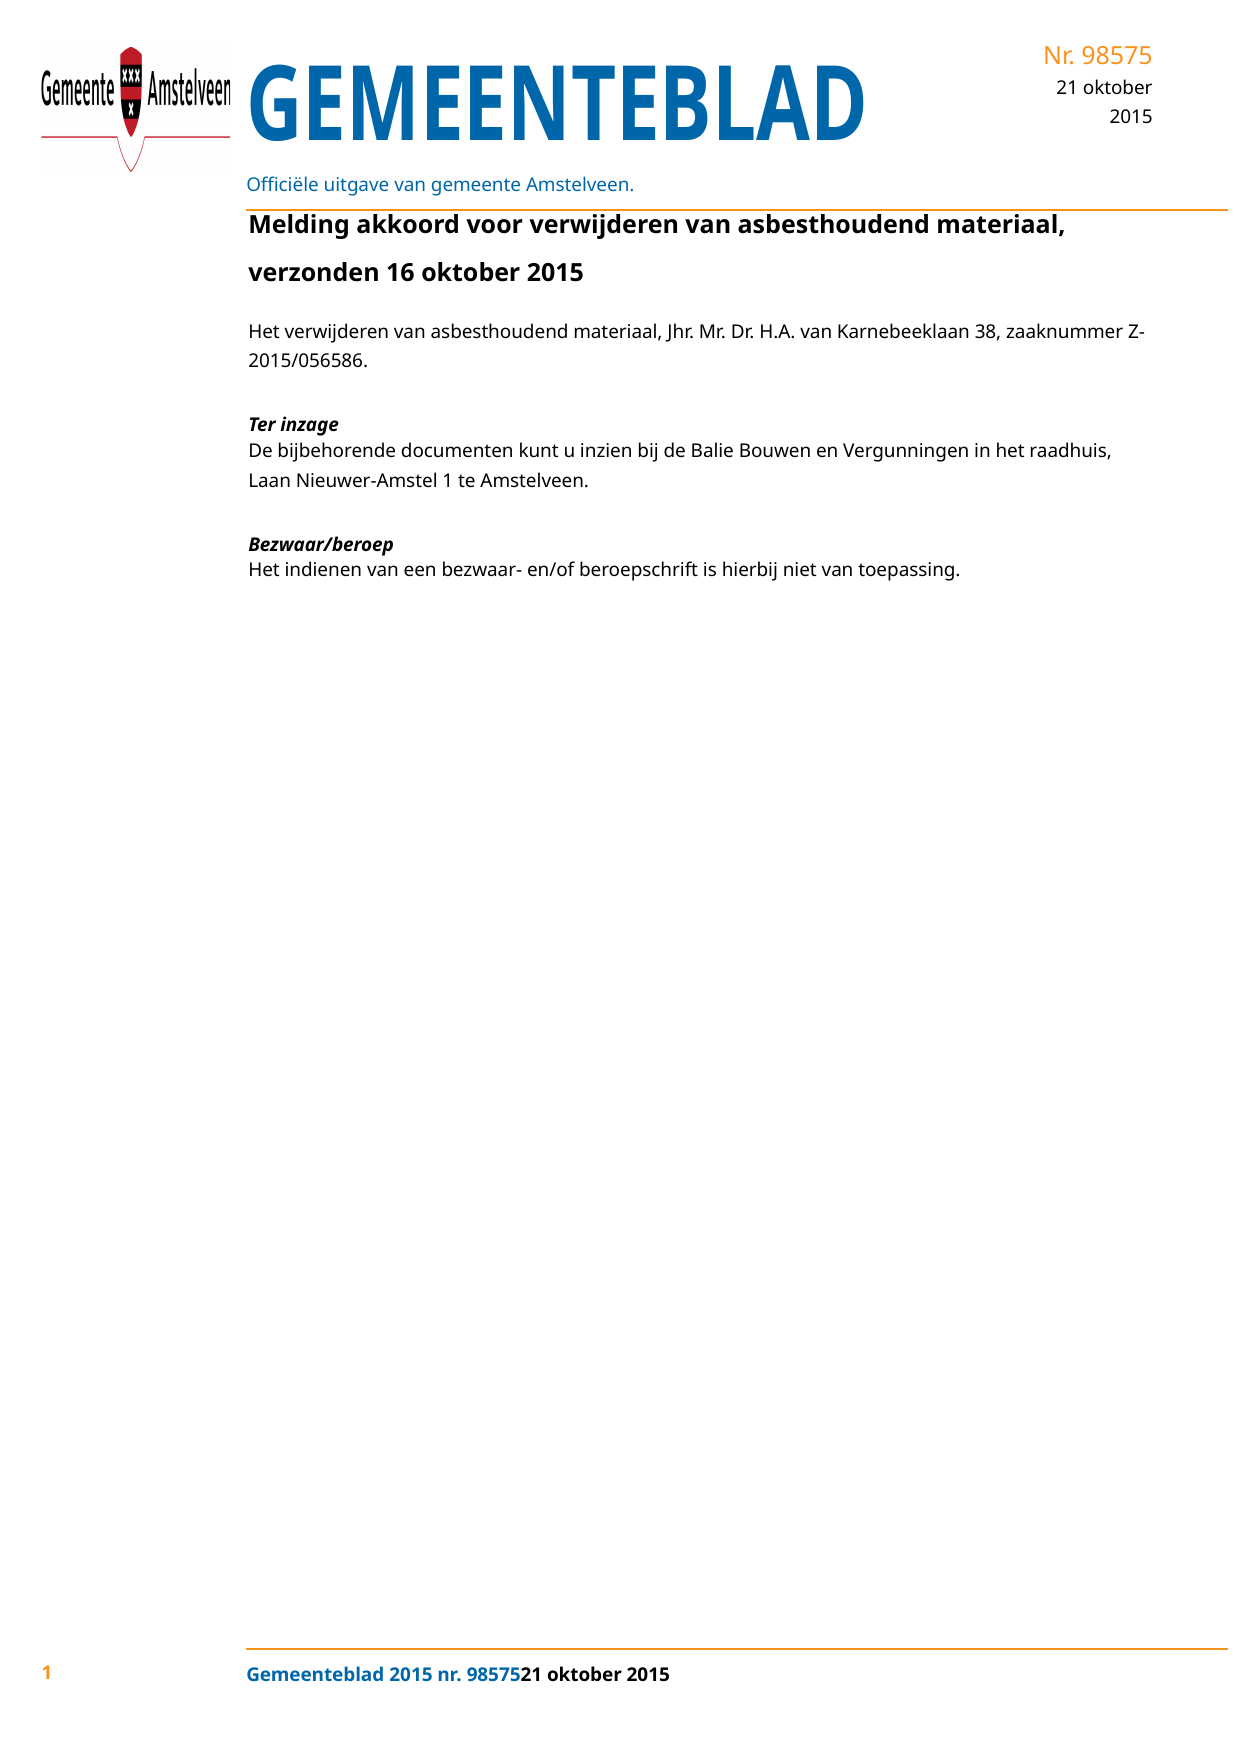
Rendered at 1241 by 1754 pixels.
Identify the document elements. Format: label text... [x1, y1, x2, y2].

picture [41, 47, 231, 172]
text Het indienen van een bezwaar- en/of beroepschrift is hierbij niet van toepassing. [248, 556, 1152, 582]
text Melding akkoord voor verwijderen van asbesthoudend materiaal, verzonden 16 oktober 2015 [248, 211, 1152, 288]
text Het verwijderen van asbesthoudend materiaal, Jhr. Mr. Dr. H.A. van Karnebeeklaan 38, zaaknummer Z-2015/056586. [248, 318, 1152, 373]
text Bezwaar/beroep [248, 531, 1152, 556]
text De bijbehorende documenten kunt u inzien bij de Balie Bouwen en Vergunningen in het raadhuis, Laan Nieuwer-Amstel 1 te Amstelveen. [248, 437, 1152, 492]
text Ter inzage [248, 411, 1152, 437]
